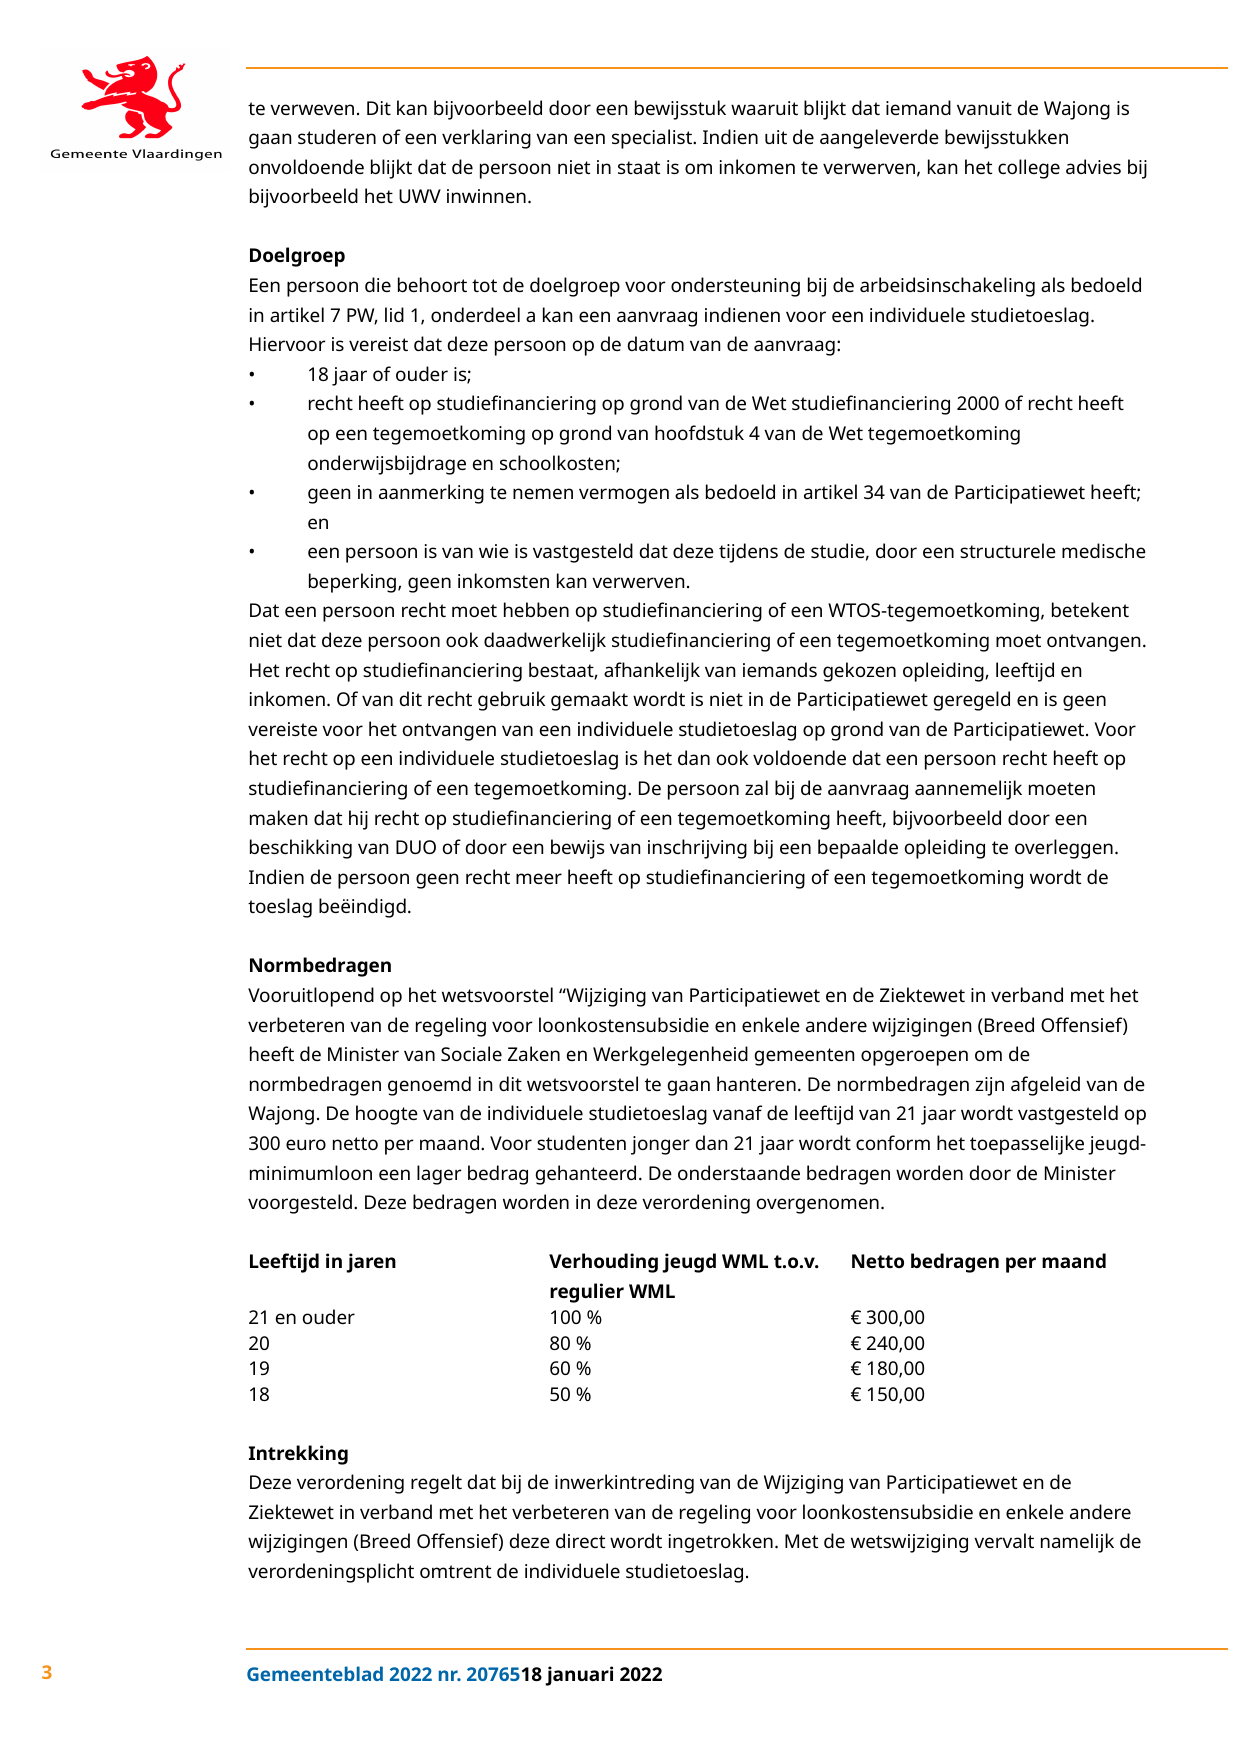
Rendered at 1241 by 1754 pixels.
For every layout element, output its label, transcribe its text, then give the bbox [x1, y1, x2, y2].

table_cell € 180,00 [850, 1355, 1152, 1381]
table_cell € 300,00 [850, 1304, 1152, 1330]
table_header Verhouding jeugd WML t.o.v. regulier WML [549, 1249, 850, 1304]
text Doelgroep [248, 243, 1152, 268]
table_cell 50 % [549, 1381, 850, 1407]
text Intrekking [248, 1440, 1152, 1465]
table_cell € 150,00 [850, 1381, 1152, 1407]
table_cell € 240,00 [850, 1330, 1152, 1355]
table_cell 20 [248, 1330, 549, 1355]
list recht heeft op studiefinanciering op grond van de Wet studiefinanciering 2000 of recht heeft op een tegemoetkoming op grond van hoofdstuk 4 van de Wet tegemoetkoming onderwijsbijdrage en schoolkosten; [248, 391, 1152, 476]
table_cell 80 % [549, 1330, 850, 1355]
text Vooruitlopend op het wetsvoorstel “Wijziging van Participatiewet en de Ziektewet in verband met het verbeteren van de regeling voor loonkostensubsidie en enkele andere wijzigingen (Breed Offensief) heeft de Minister van Sociale Zaken en Werkgelegenheid gemeenten opgeroepen om de normbedragen genoemd in dit wetsvoorstel te gaan hanteren. De normbedragen zijn afgeleid van de Wajong. De hoogte van de individuele studietoeslag vanaf de leeftijd van 21 jaar wordt vastgesteld op 300 euro netto per maand. Voor studenten jonger dan 21 jaar wordt conform het toepasselijke jeugd-minimumloon een lager bedrag gehanteerd. De onderstaande bedragen worden door de Minister voorgesteld. Deze bedragen worden in deze verordening overgenomen. [248, 982, 1152, 1215]
table_cell 100 % [549, 1304, 850, 1330]
table_cell 60 % [549, 1355, 850, 1381]
table_header Leeftijd in jaren [248, 1249, 549, 1304]
table_cell 19 [248, 1355, 549, 1381]
list 18 jaar of ouder is; [248, 361, 1152, 387]
table_cell 21 en ouder [248, 1304, 549, 1330]
table_header Netto bedragen per maand [850, 1249, 1152, 1304]
text Deze verordening regelt dat bij de inwerkintreding van de Wijziging van Participatiewet en de Ziektewet in verband met het verbeteren van de regeling voor loonkostensubsidie en enkele andere wijzigingen (Breed Offensief) deze direct wordt ingetrokken. Met de wetswijziging vervalt namelijk de verordeningsplicht omtrent de individuele studietoeslag. [248, 1469, 1152, 1584]
list een persoon is van wie is vastgesteld dat deze tijdens de studie, door een structurele medische beperking, geen inkomsten kan verwerven. [248, 538, 1152, 594]
table_cell 18 [248, 1381, 549, 1407]
text te verweven. Dit kan bijvoorbeeld door een bewijsstuk waaruit blijkt dat iemand vanuit de Wajong is gaan studeren of een verklaring van een specialist. Indien uit de aangeleverde bewijsstukken onvoldoende blijkt dat de persoon niet in staat is om inkomen te verwerven, kan het college advies bij bijvoorbeeld het UWV inwinnen. [248, 95, 1152, 209]
list geen in aanmerking te nemen vermogen als bedoeld in artikel 34 van de Participatiewet heeft; en [248, 479, 1152, 535]
text Normbedragen [248, 953, 1152, 978]
text Indien de persoon geen recht meer heeft op studiefinanciering of een tegemoetkoming wordt de toeslag beëindigd. [248, 864, 1152, 919]
text Een persoon die behoort tot de doelgroep voor ondersteuning bij de arbeidsinschakeling als bedoeld in artikel 7 PW, lid 1, onderdeel a kan een aanvraag indienen voor een individuele studietoeslag. Hiervoor is vereist dat deze persoon op de datum van de aanvraag: [248, 272, 1152, 357]
text Dat een persoon recht moet hebben op studiefinanciering of een WTOS-tegemoetkoming, betekent niet dat deze persoon ook daadwerkelijk studiefinanciering of een tegemoetkoming moet ontvangen. Het recht op studiefinanciering bestaat, afhankelijk van iemands gekozen opleiding, leeftijd en inkomen. Of van dit recht gebruik gemaakt wordt is niet in de Participatiewet geregeld en is geen vereiste voor het ontvangen van een individuele studietoeslag op grond van de Participatiewet. Voor het recht op een individuele studietoeslag is het dan ook voldoende dat een persoon recht heeft op studiefinanciering of een tegemoetkoming. De persoon zal bij de aanvraag aannemelijk moeten maken dat hij recht op studiefinanciering of een tegemoetkoming heeft, bijvoorbeeld door een beschikking van DUO of door een bewijs van inschrijving bij een bepaalde opleiding te overleggen. [248, 598, 1152, 860]
picture [41, 47, 231, 172]
